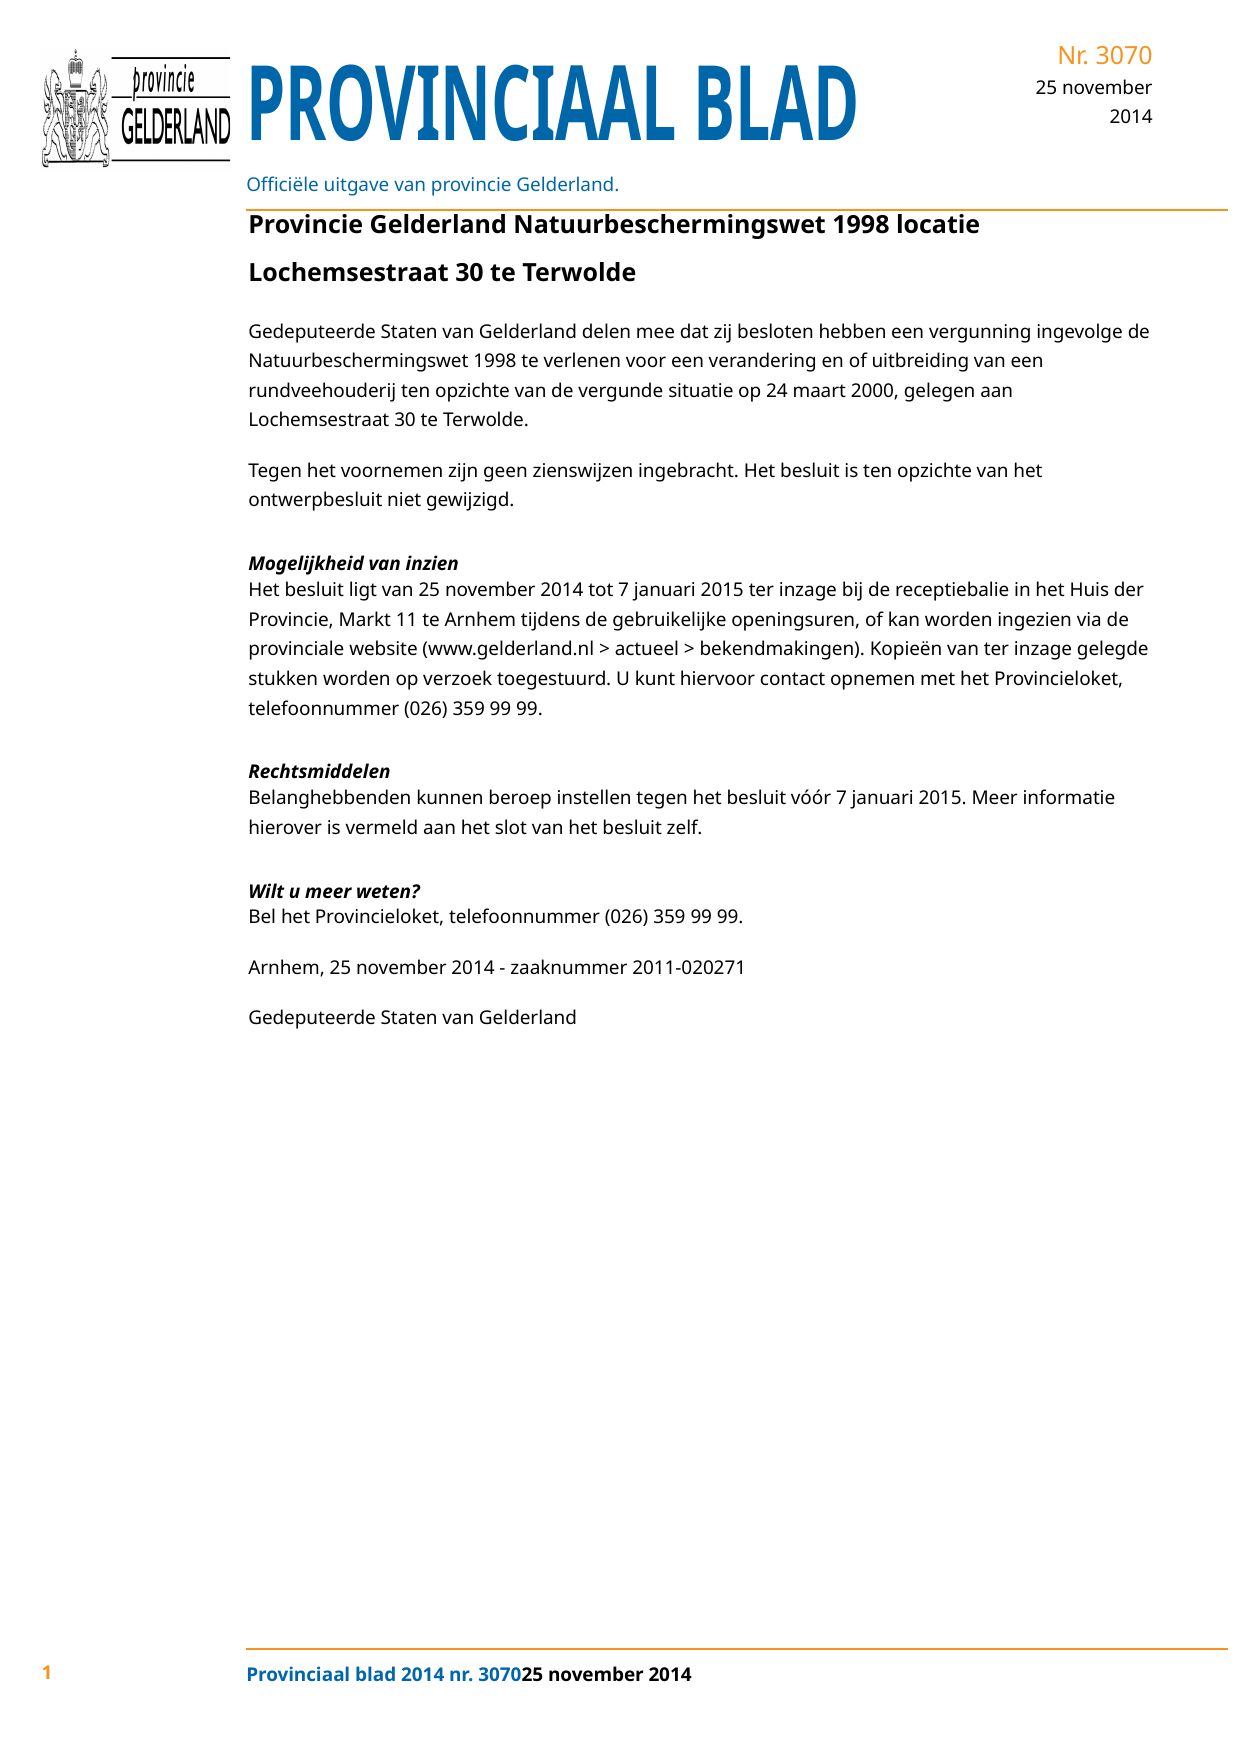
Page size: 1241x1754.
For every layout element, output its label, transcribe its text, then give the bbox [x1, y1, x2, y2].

text Arnhem, 25 november 2014 - zaaknummer 2011-020271 [248, 954, 1152, 980]
text Gedeputeerde Staten van Gelderland [248, 1004, 1152, 1030]
text Tegen het voornemen zijn geen zienswijzen ingebracht. Het besluit is ten opzichte van het ontwerpbesluit niet gewijzigd. [248, 457, 1152, 512]
picture [41, 47, 231, 172]
text Bel het Provincieloket, telefoonnummer (026) 359 99 99. [248, 904, 1152, 929]
text Belanghebbenden kunnen beroep instellen tegen het besluit vóór 7 januari 2015. Meer informatie hierover is vermeld aan het slot van het besluit zelf. [248, 784, 1152, 840]
text Wilt u meer weten? [248, 878, 1152, 904]
text Mogelijkheid van inzien [248, 551, 1152, 576]
text Rechtsmiddelen [248, 759, 1152, 784]
text Provincie Gelderland Natuurbeschermingswet 1998 locatie Lochemsestraat 30 te Terwolde [248, 211, 1152, 288]
text Het besluit ligt van 25 november 2014 tot 7 januari 2015 ter inzage bij de receptiebalie in het Huis der Provincie, Markt 11 te Arnhem tijdens de gebruikelijke openingsuren, of kan worden ingezien via de provinciale website (www.gelderland.nl > actueel > bekendmakingen). Kopieën van ter inzage gelegde stukken worden op verzoek toegestuurd. U kunt hiervoor contact opnemen met het Provincieloket, telefoonnummer (026) 359 99 99. [248, 576, 1152, 720]
text Gedeputeerde Staten van Gelderland delen mee dat zij besloten hebben een vergunning ingevolge de Natuurbeschermingswet 1998 te verlenen voor een verandering en of uitbreiding van een rundveehouderij ten opzichte van de vergunde situatie op 24 maart 2000, gelegen aan Lochemsestraat 30 te Terwolde. [248, 318, 1152, 432]
